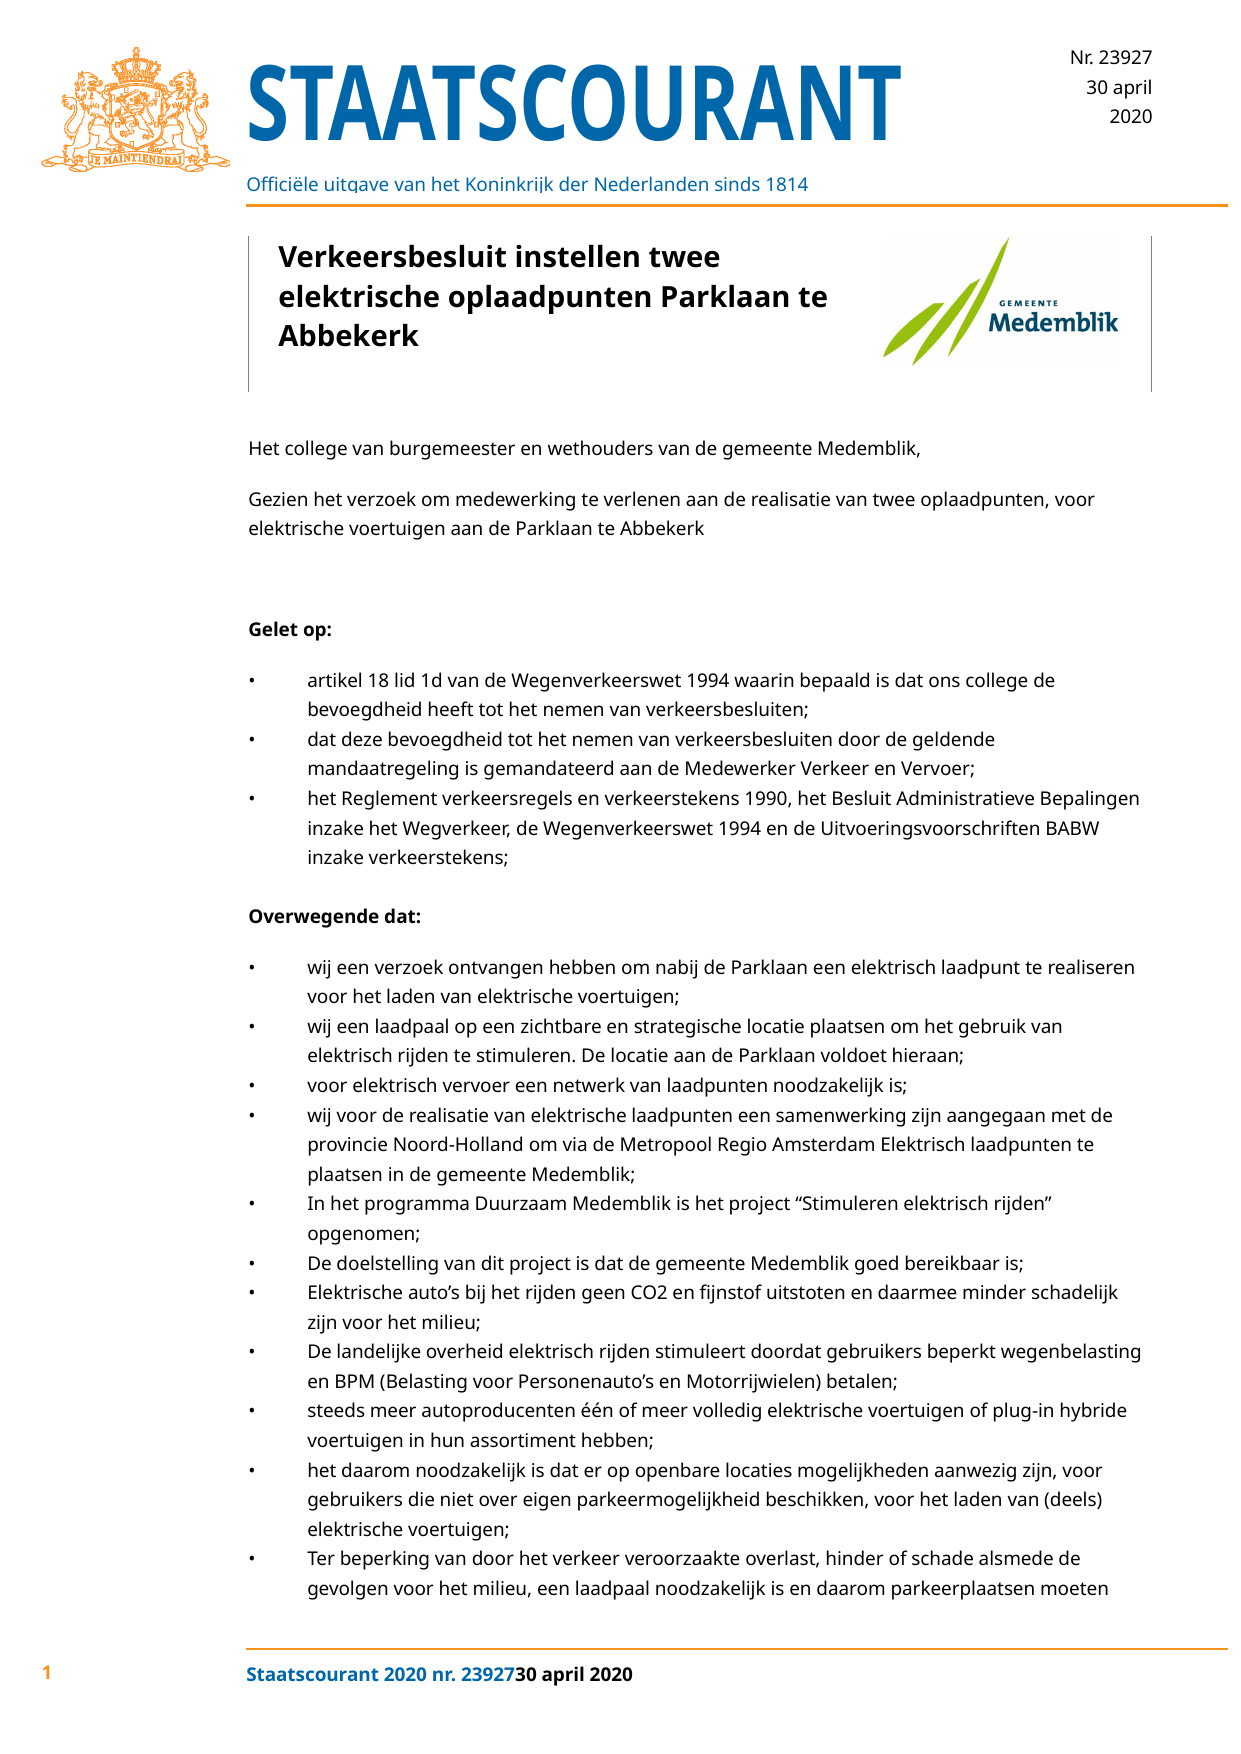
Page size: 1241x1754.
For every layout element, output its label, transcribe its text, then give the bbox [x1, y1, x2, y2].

text Het college van burgemeester en wethouders van de gemeente Medemblik, [248, 436, 1152, 461]
list voor elektrisch vervoer een netwerk van laadpunten noodzakelijk is; [248, 1072, 1152, 1098]
list De doelstelling van dit project is dat de gemeente Medemblik goed bereikbaar is; [248, 1250, 1152, 1276]
picture [41, 47, 231, 172]
list wij een verzoek ontvangen hebben om nabij de Parklaan een elektrisch laadpunt te realiseren voor het laden van elektrische voertuigen; [248, 954, 1152, 1009]
text Gelet op: [248, 616, 1152, 642]
list steeds meer autoproducenten één of meer volledig elektrische voertuigen of plug-in hybride voertuigen in hun assortiment hebben; [248, 1398, 1152, 1453]
table_header [850, 236, 1151, 392]
list Elektrische auto’s bij het rijden geen CO2 en fijnstof uitstoten en daarmee minder schadelijk zijn voor het milieu; [248, 1279, 1152, 1335]
text Overwegende dat: [248, 903, 1152, 929]
list het daarom noodzakelijk is dat er op openbare locaties mogelijkheden aanwezig zijn, voor gebruikers die niet over eigen parkeermogelijkheid beschikken, voor het laden van (deels) elektrische voertuigen; [248, 1457, 1152, 1542]
list In het programma Duurzaam Medemblik is het project “Stimuleren elektrisch rijden” opgenomen; [248, 1191, 1152, 1246]
picture [882, 236, 1119, 367]
list het Reglement verkeersregels en verkeerstekens 1990, het Besluit Administratieve Bepalingen inzake het Wegverkeer, de Wegenverkeerswet 1994 en de Uitvoeringsvoorschriften BABW inzake verkeerstekens; [248, 785, 1152, 870]
list De landelijke overheid elektrisch rijden stimuleert doordat gebruikers beperkt wegenbelasting en BPM (Belasting voor Personenauto’s en Motorrijwielen) betalen; [248, 1338, 1152, 1394]
list wij voor de realisatie van elektrische laadpunten een samenwerking zijn aangegaan met de provincie Noord-Holland om via de Metropool Regio Amsterdam Elektrisch laadpunten te plaatsen in de gemeente Medemblik; [248, 1102, 1152, 1187]
list dat deze bevoegdheid tot het nemen van verkeersbesluiten door de geldende mandaatregeling is gemandateerd aan de Medewerker Verkeer en Vervoer; [248, 726, 1152, 781]
table_header Verkeersbesluit instellen twee elektrische oplaadpunten Parklaan te Abbekerk [249, 236, 850, 392]
list wij een laadpaal op een zichtbare en strategische locatie plaatsen om het gebruik van elektrisch rijden te stimuleren. De locatie aan de Parklaan voldoet hieraan; [248, 1013, 1152, 1068]
list Ter beperking van door het verkeer veroorzaakte overlast, hinder of schade alsmede de gevolgen voor het milieu, een laadpaal noodzakelijk is en daarom parkeerplaatsen moeten [248, 1546, 1152, 1601]
text Gezien het verzoek om medewerking te verlenen aan de realisatie van twee oplaadpunten, voor elektrische voertuigen aan de Parklaan te Abbekerk [248, 486, 1152, 541]
list artikel 18 lid 1d van de Wegenverkeerswet 1994 waarin bepaald is dat ons college de bevoegdheid heeft tot het nemen van verkeersbesluiten; [248, 667, 1152, 722]
